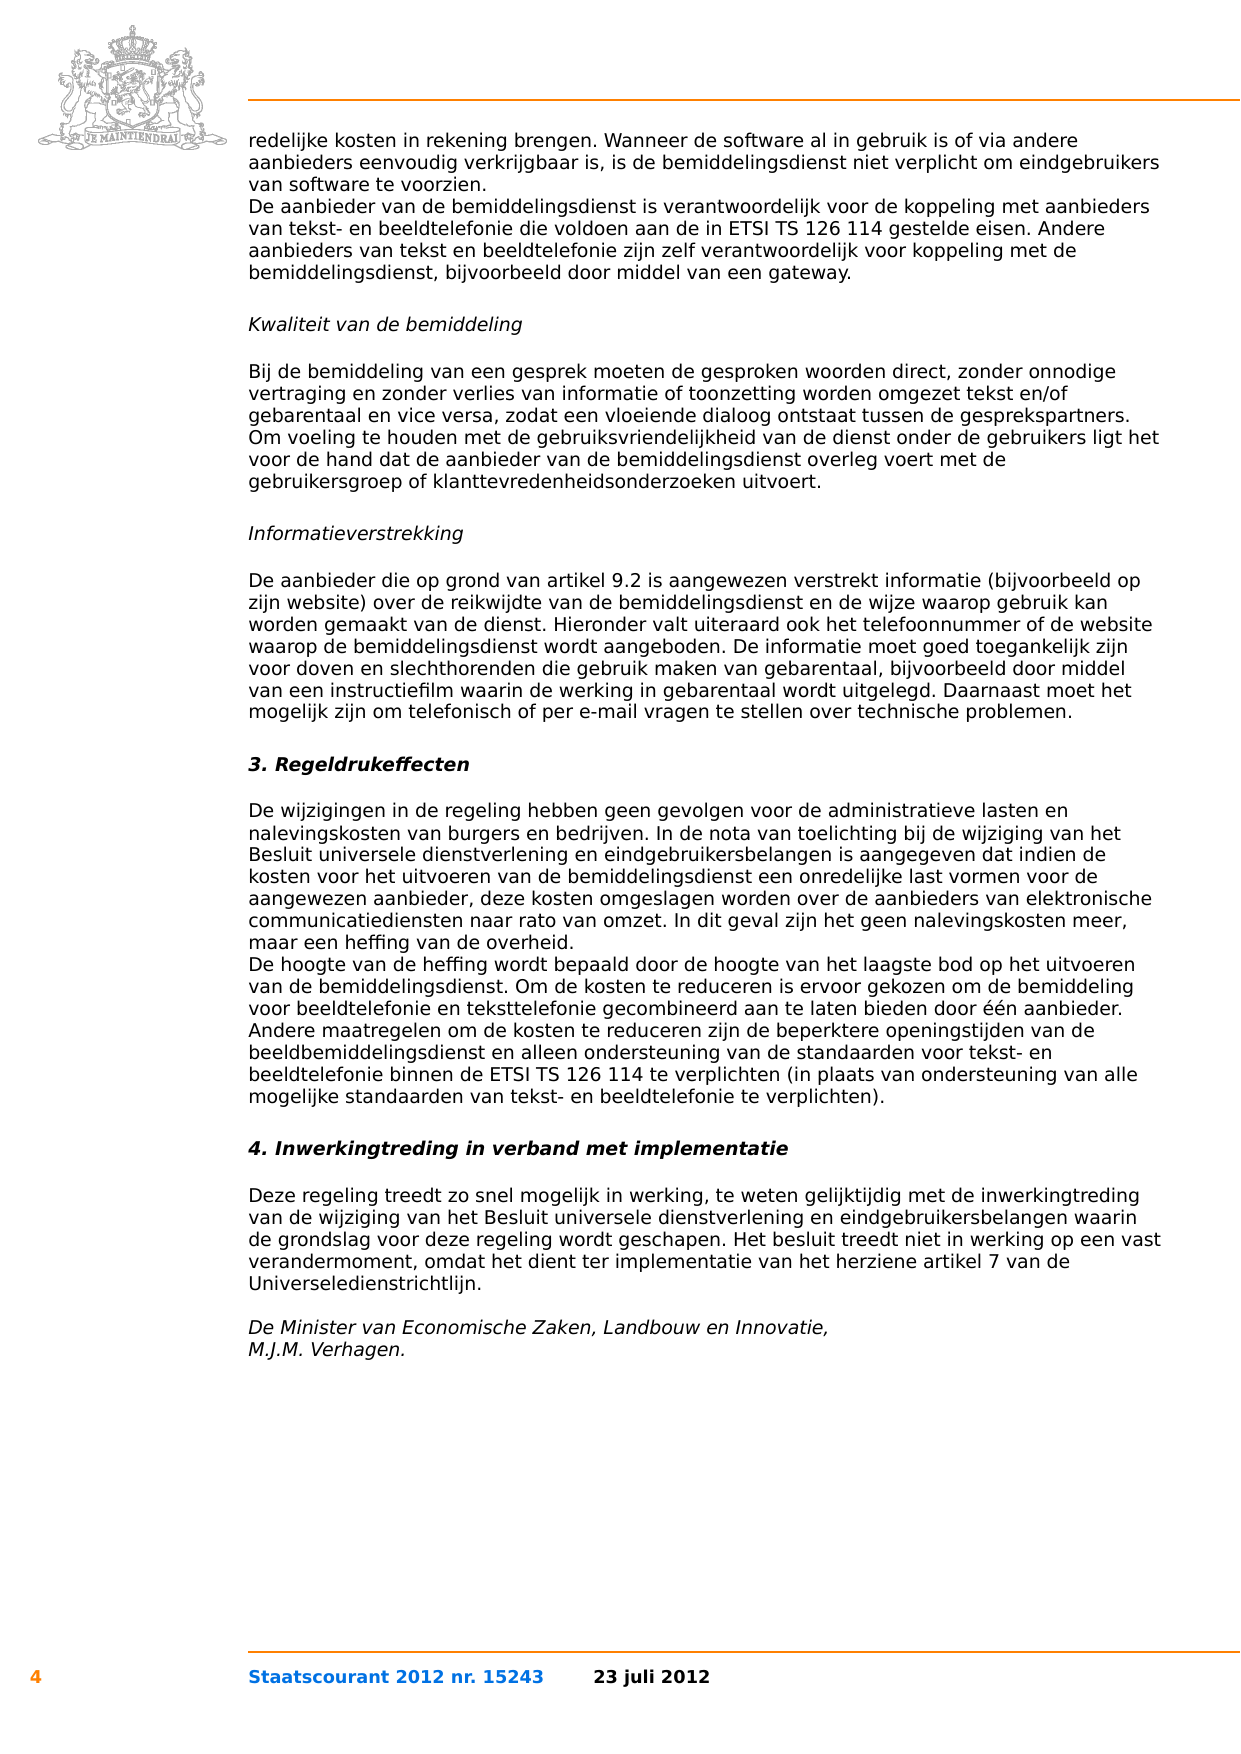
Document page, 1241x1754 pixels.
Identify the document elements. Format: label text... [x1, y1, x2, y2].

subtitle 4. Inwerkingtreding in verband met implementatie [248, 1138, 1163, 1160]
subtitle 3. Regeldrukeffecten [248, 753, 1163, 775]
text De hoogte van de heffing wordt bepaald door de hoogte van het laagste bod op het uitvoeren van de bemiddelingsdienst. Om de kosten te reduceren is ervoor gekozen om de bemiddeling voor beeldtelefonie en teksttelefonie gecombineerd aan te laten bieden door één aanbieder. Andere maatregelen om de kosten te reduceren zijn de beperktere openingstijden van de beeldbemiddelingsdienst en alleen ondersteuning van de standaarden voor tekst- en beeldtelefonie binnen de ETSI TS 126 114 te verplichten (in plaats van ondersteuning van alle mogelijke standaarden van tekst- en beeldtelefonie te verplichten). [248, 954, 1163, 1108]
text Deze regeling treedt zo snel mogelijk in werking, te weten gelijktijdig met de inwerkingtreding van de wijziging van het Besluit universele dienstverlening en eindgebruikersbelangen waarin de grondslag voor deze regeling wordt geschapen. Het besluit treedt niet in werking op een vast verandermoment, omdat het dient ter implementatie van het herziene artikel 7 van de Universeledienstrichtlijn. [248, 1185, 1163, 1295]
subtitle Informatieverstrekking [248, 523, 1163, 544]
subtitle Kwaliteit van de bemiddeling [248, 314, 1163, 336]
text De aanbieder die op grond van artikel 9.2 is aangewezen verstrekt informatie (bijvoorbeeld op zijn website) over de reikwijdte van de bemiddelingsdienst en de wijze waarop gebruik kan worden gemaakt van de dienst. Hieronder valt uiteraard ook het telefoonnummer of de website waarop de bemiddelingsdienst wordt aangeboden. De informatie moet goed toegankelijk zijn voor doven en slechthorenden die gebruik maken van gebarentaal, bijvoorbeeld door middel van een instructiefilm waarin de werking in gebarentaal wordt uitgelegd. Daarnaast moet het mogelijk zijn om telefonisch of per e-mail vragen te stellen over technische problemen. [248, 569, 1163, 723]
text redelijke kosten in rekening brengen. Wanneer de software al in gebruik is of via andere aanbieders eenvoudig verkrijgbaar is, is de bemiddelingsdienst niet verplicht om eindgebruikers van software te voorzien. [248, 130, 1163, 196]
text De Minister van Economische Zaken, Landbouw en Innovatie, M.J.M. Verhagen. [248, 1317, 1163, 1361]
picture [38, 25, 227, 150]
text Bij de bemiddeling van een gesprek moeten de gesproken woorden direct, zonder onnodige vertraging en zonder verlies van informatie of toonzetting worden omgezet tekst en/of gebarentaal en vice versa, zodat een vloeiende dialoog ontstaat tussen de gesprekspartners. Om voeling te houden met de gebruiksvriendelijkheid van de dienst onder de gebruikers ligt het voor de hand dat de aanbieder van de bemiddelingsdienst overleg voert met de gebruikersgroep of klanttevredenheidsonderzoeken uitvoert. [248, 361, 1163, 493]
text De aanbieder van de bemiddelingsdienst is verantwoordelijk voor de koppeling met aanbieders van tekst- en beeldtelefonie die voldoen aan de in ETSI TS 126 114 gestelde eisen. Andere aanbieders van tekst en beeldtelefonie zijn zelf verantwoordelijk voor koppeling met de bemiddelingsdienst, bijvoorbeeld door middel van een gateway. [248, 196, 1163, 284]
text De wijzigingen in de regeling hebben geen gevolgen voor de administratieve lasten en nalevingskosten van burgers en bedrijven. In de nota van toelichting bij de wijziging van het Besluit universele dienstverlening en eindgebruikersbelangen is aangegeven dat indien de kosten voor het uitvoeren van de bemiddelingsdienst een onredelijke last vormen voor de aangewezen aanbieder, deze kosten omgeslagen worden over de aanbieders van elektronische communicatiediensten naar rato van omzet. In dit geval zijn het geen nalevingskosten meer, maar een heffing van de overheid. [248, 800, 1163, 954]
